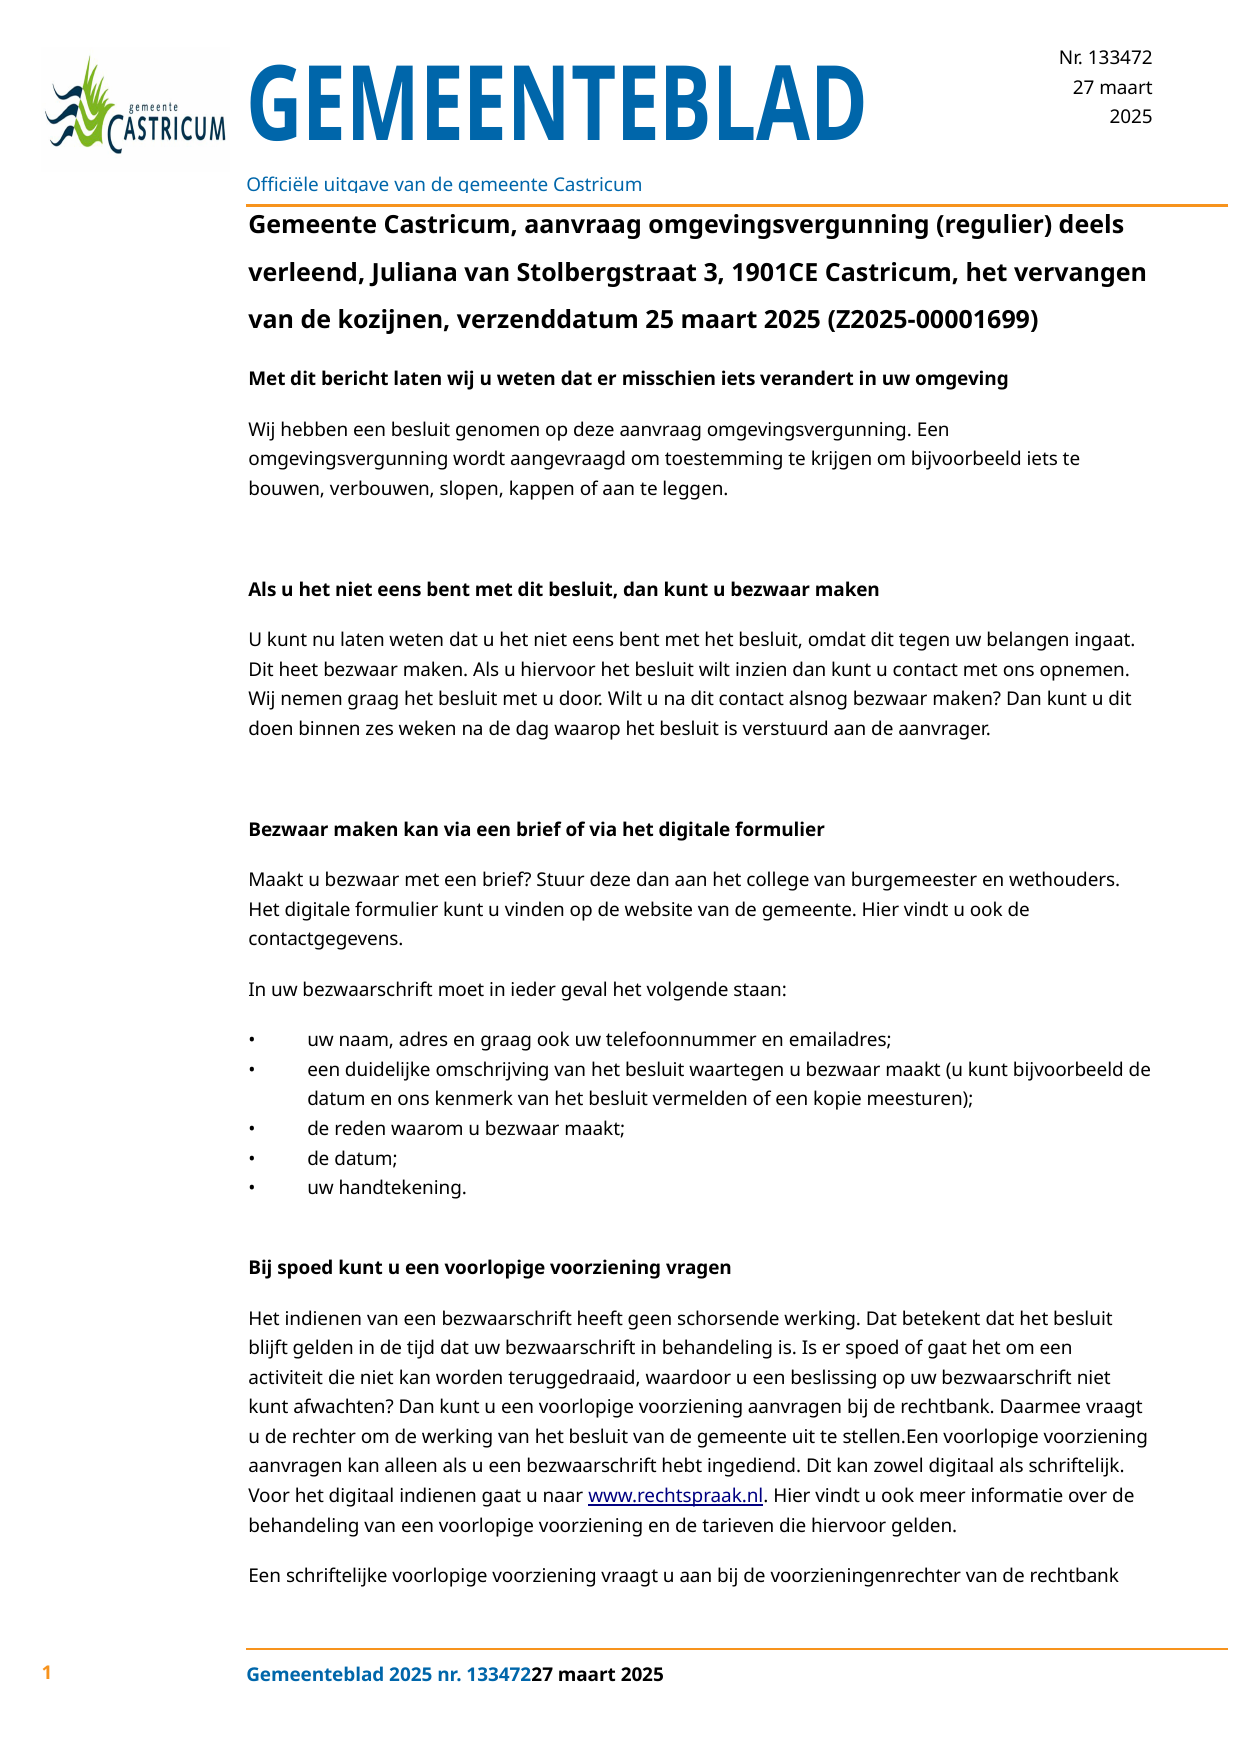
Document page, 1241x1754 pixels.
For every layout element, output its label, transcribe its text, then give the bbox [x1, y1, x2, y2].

text U kunt nu laten weten dat u het niet eens bent met het besluit, omdat dit tegen uw belangen ingaat. Dit heet bezwaar maken. Als u hiervoor het besluit wilt inzien dan kunt u contact met ons opnemen. Wij nemen graag het besluit met u door. Wilt u na dit contact alsnog bezwaar maken? Dan kunt u dit doen binnen zes weken na de dag waarop het besluit is verstuurd aan de aanvrager. [248, 626, 1152, 741]
list een duidelijke omschrijving van het besluit waartegen u bezwaar maakt (u kunt bijvoorbeeld de datum en ons kenmerk van het besluit vermelden of een kopie meesturen); [248, 1056, 1152, 1111]
picture [41, 47, 231, 172]
list uw handtekening. [248, 1174, 1152, 1200]
text Bezwaar maken kan via een brief of via het digitale formulier [248, 816, 1152, 842]
text Met dit bericht laten wij u weten dat er misschien iets verandert in uw omgeving [248, 366, 1152, 391]
text Gemeente Castricum, aanvraag omgevingsvergunning (regulier) deels verleend, Juliana van Stolbergstraat 3, 1901CE Castricum, het vervangen van de kozijnen, verzenddatum 25 maart 2025 (Z2025-00001699) [248, 207, 1152, 336]
text Maakt u bezwaar met een brief? Stuur deze dan aan het college van burgemeester en wethouders. Het digitale formulier kunt u vinden op de website van de gemeente. Hier vindt u ook de contactgegevens. [248, 866, 1152, 951]
text In uw bezwaarschrift moet in ieder geval het volgende staan: [248, 976, 1152, 1002]
list uw naam, adres en graag ook uw telefoonnummer en emailadres; [248, 1026, 1152, 1052]
text Het indienen van een bezwaarschrift heeft geen schorsende werking. Dat betekent dat het besluit blijft gelden in de tijd dat uw bezwaarschrift in behandeling is. Is er spoed of gaat het om een activiteit die niet kan worden teruggedraaid, waardoor u een beslissing op uw bezwaarschrift niet kunt afwachten? Dan kunt u een voorlopige voorziening aanvragen bij de rechtbank. Daarmee vraagt u de rechter om de werking van het besluit van de gemeente uit te stellen.Een voorlopige voorziening aanvragen kan alleen als u een bezwaarschrift hebt ingediend. Dit kan zowel digitaal als schriftelijk. Voor het digitaal indienen gaat u naar www.rechtspraak.nl. Hier vindt u ook meer informatie over de behandeling van een voorlopige voorziening en de tarieven die hiervoor gelden. [248, 1305, 1152, 1537]
text Wij hebben een besluit genomen op deze aanvraag omgevingsvergunning. Een omgevingsvergunning wordt aangevraagd om toestemming te krijgen om bijvoorbeeld iets te bouwen, verbouwen, slopen, kappen of aan te leggen. [248, 416, 1152, 501]
list de datum; [248, 1145, 1152, 1170]
text Als u het niet eens bent met dit besluit, dan kunt u bezwaar maken [248, 576, 1152, 602]
text Bij spoed kunt u een voorlopige voorziening vragen [248, 1254, 1152, 1280]
text Een schriftelijke voorlopige voorziening vraagt u aan bij de voorzieningenrechter van de rechtbank [248, 1562, 1152, 1588]
list de reden waarom u bezwaar maakt; [248, 1115, 1152, 1141]
